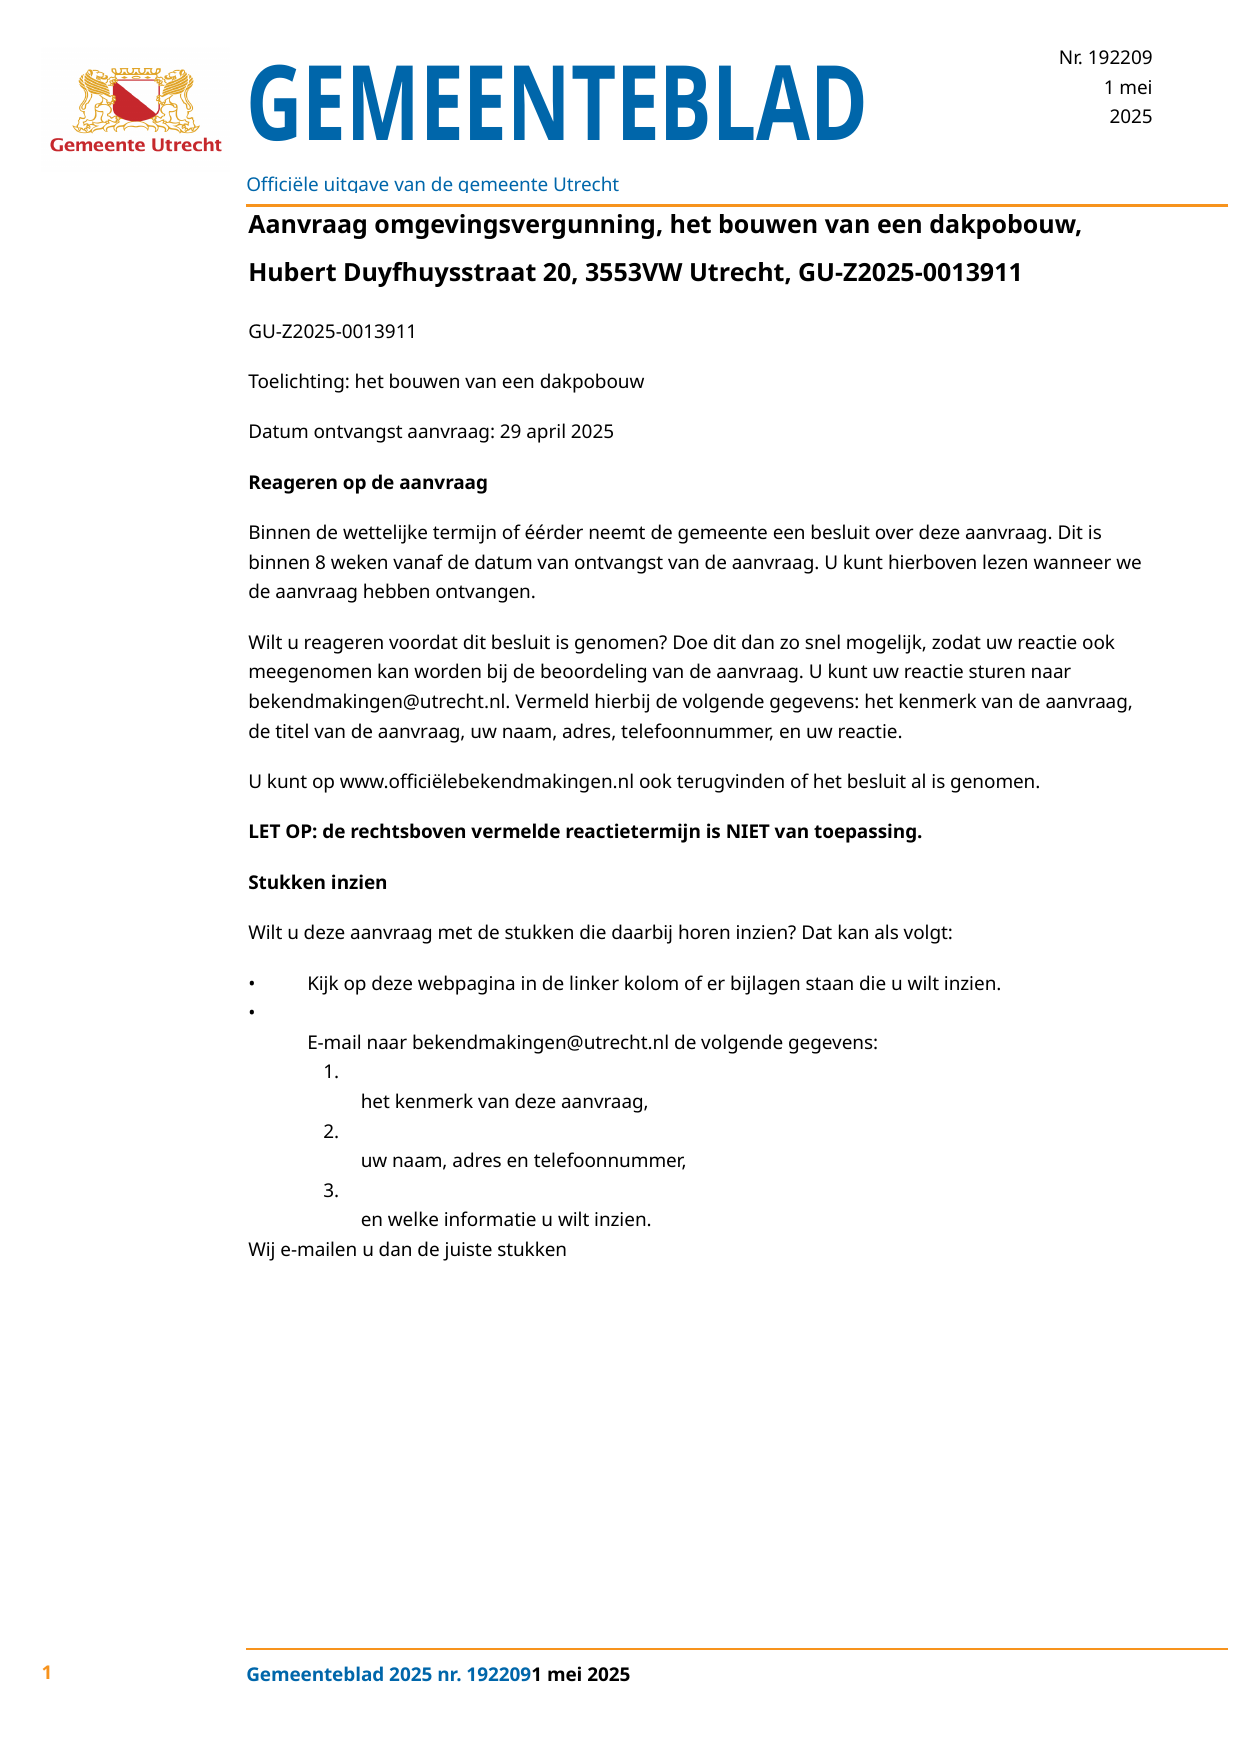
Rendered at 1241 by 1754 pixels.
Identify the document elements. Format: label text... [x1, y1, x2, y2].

list Kijk op deze webpagina in de linker kolom of er bijlagen staan die u wilt inzien. [248, 970, 1152, 996]
text Stukken inzien [248, 869, 1152, 895]
text U kunt op www.officiëlebekendmakingen.nl ook terugvinden of het besluit al is genomen. [248, 768, 1152, 794]
list en welke informatie u wilt inzien. [323, 1207, 1152, 1232]
list het kenmerk van deze aanvraag, [323, 1088, 1152, 1114]
text Wilt u reageren voordat dit besluit is genomen? Doe dit dan zo snel mogelijk, zodat uw reactie ook meegenomen kan worden bij de beoordeling van de aanvraag. U kunt uw reactie sturen naar bekendmakingen@utrecht.nl. Vermeld hierbij de volgende gegevens: het kenmerk van de aanvraag, de titel van de aanvraag, uw naam, adres, telefoonnummer, en uw reactie. [248, 629, 1152, 744]
picture [41, 47, 231, 172]
text Wij e-mailen u dan de juiste stukken [248, 1236, 1152, 1262]
text Wilt u deze aanvraag met de stukken die daarbij horen inzien? Dat kan als volgt: [248, 919, 1152, 945]
text LET OP: de rechtsboven vermelde reactietermijn is NIET van toepassing. [248, 819, 1152, 844]
text Reageren op de aanvraag [248, 469, 1152, 495]
text Toelichting: het bouwen van een dakpobouw [248, 368, 1152, 394]
list E-mail naar bekendmakingen@utrecht.nl de volgende gegevens: [248, 1029, 1152, 1055]
text GU-Z2025-0013911 [248, 318, 1152, 344]
list uw naam, adres en telefoonnummer, [323, 1147, 1152, 1173]
text Datum ontvangst aanvraag: 29 april 2025 [248, 419, 1152, 444]
text Aanvraag omgevingsvergunning, het bouwen van een dakpobouw, Hubert Duyfhuysstraat 20, 3553VW Utrecht, GU-Z2025-0013911 [248, 207, 1152, 288]
text Binnen de wettelijke termijn of éérder neemt de gemeente een besluit over deze aanvraag. Dit is binnen 8 weken vanaf de datum van ontvangst van de aanvraag. U kunt hierboven lezen wanneer we de aanvraag hebben ontvangen. [248, 519, 1152, 604]
